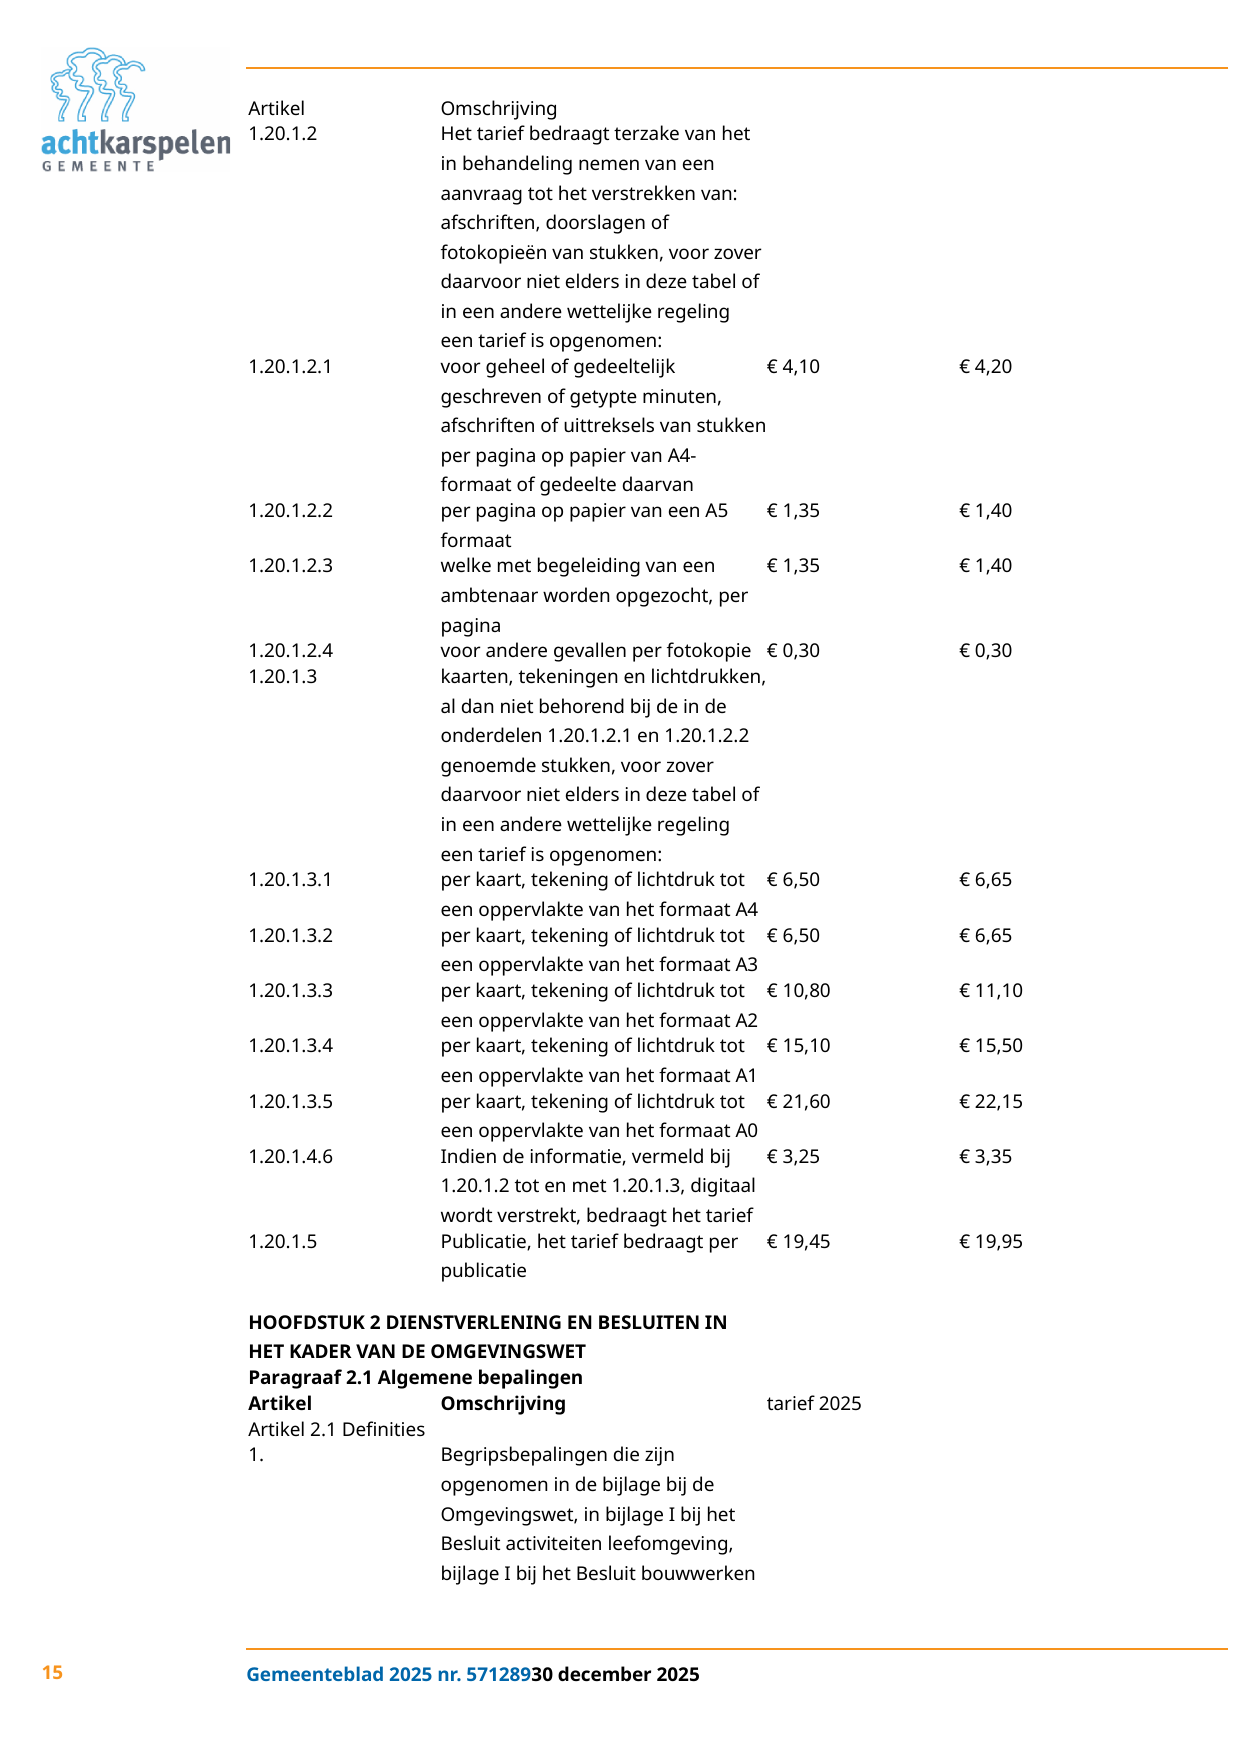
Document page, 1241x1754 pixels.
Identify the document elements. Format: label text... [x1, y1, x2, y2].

table_cell [959, 1442, 1152, 1586]
table_cell Artikel 2.1 Definities [248, 1416, 767, 1442]
table_cell [959, 1416, 1152, 1442]
table_cell per kaart, tekening of lichtdruk tot een oppervlakte van het formaat A2 [440, 977, 767, 1032]
table_cell 1.20.1.4.6 [248, 1143, 440, 1228]
table_cell € 1,40 [959, 553, 1152, 638]
table_cell [959, 663, 1152, 867]
table_cell € 22,15 [959, 1088, 1152, 1143]
table_cell per kaart, tekening of lichtdruk tot een oppervlakte van het formaat A3 [440, 922, 767, 977]
table_cell € 1,35 [767, 498, 959, 553]
table_cell 1.20.1.5 [248, 1228, 440, 1283]
table_cell € 11,10 [959, 977, 1152, 1032]
table_cell per kaart, tekening of lichtdruk tot een oppervlakte van het formaat A1 [440, 1033, 767, 1088]
table_cell Omschrijving [440, 95, 767, 121]
table_cell Artikel [248, 1390, 440, 1416]
table_cell [959, 1283, 1152, 1309]
table_cell tarief 2025 [767, 1390, 959, 1416]
table_cell [767, 121, 959, 353]
table_cell Indien de informatie, vermeld bij 1.20.1.2 tot en met 1.20.1.3, digitaal wordt verstrekt, bedraagt het tarief [440, 1143, 767, 1228]
table_cell [959, 1390, 1152, 1416]
table_cell [767, 1416, 959, 1442]
table_cell [767, 1442, 959, 1586]
table_cell [959, 121, 1152, 353]
table_cell HOOFDSTUK 2 DIENSTVERLENING EN BESLUITEN IN HET KADER VAN DE OMGEVINGSWET [248, 1309, 767, 1364]
table_cell € 1,40 [959, 498, 1152, 553]
table_cell Paragraaf 2.1 Algemene bepalingen [248, 1364, 767, 1390]
table_cell € 6,65 [959, 867, 1152, 922]
table_cell 1.20.1.2.2 [248, 498, 440, 553]
table_cell € 15,50 [959, 1033, 1152, 1088]
table_cell € 4,10 [767, 353, 959, 497]
table_cell [959, 1309, 1152, 1364]
table_cell € 6,50 [767, 867, 959, 922]
table_cell 1. [248, 1442, 440, 1586]
table_cell € 1,35 [767, 553, 959, 638]
table_cell € 0,30 [959, 638, 1152, 663]
table_cell welke met begeleiding van een ambtenaar worden opgezocht, per pagina [440, 553, 767, 638]
table_cell [959, 95, 1152, 121]
table_cell € 0,30 [767, 638, 959, 663]
table_cell € 21,60 [767, 1088, 959, 1143]
table_cell € 19,45 [767, 1228, 959, 1283]
table_cell [248, 1283, 440, 1309]
table_cell € 15,10 [767, 1033, 959, 1088]
table_cell 1.20.1.3.5 [248, 1088, 440, 1143]
table_cell voor andere gevallen per fotokopie [440, 638, 767, 663]
table_cell [767, 1364, 959, 1390]
table_cell € 3,35 [959, 1143, 1152, 1228]
table_cell 1.20.1.2.4 [248, 638, 440, 663]
table_cell 1.20.1.3.1 [248, 867, 440, 922]
table_cell [767, 95, 959, 121]
table_cell € 4,20 [959, 353, 1152, 497]
table_cell voor geheel of gedeeltelijk geschreven of getypte minuten, afschriften of uittreksels van stukken per pagina op papier van A4-formaat of gedeelte daarvan [440, 353, 767, 497]
table_cell € 3,25 [767, 1143, 959, 1228]
table_cell 1.20.1.2 [248, 121, 440, 353]
table_cell [440, 1283, 767, 1309]
table_cell per kaart, tekening of lichtdruk tot een oppervlakte van het formaat A4 [440, 867, 767, 922]
table_cell [767, 1283, 959, 1309]
table_cell € 10,80 [767, 977, 959, 1032]
picture [41, 47, 231, 172]
table_cell per kaart, tekening of lichtdruk tot een oppervlakte van het formaat A0 [440, 1088, 767, 1143]
table_cell [767, 1309, 959, 1364]
table_cell 1.20.1.2.3 [248, 553, 440, 638]
table_cell kaarten, tekeningen en lichtdrukken, al dan niet behorend bij de in de onderdelen 1.20.1.2.1 en 1.20.1.2.2 genoemde stukken, voor zover daarvoor niet elders in deze tabel of in een andere wettelijke regeling een tarief is opgenomen: [440, 663, 767, 867]
table_cell [767, 663, 959, 867]
table_cell € 6,50 [767, 922, 959, 977]
table_cell 1.20.1.3.3 [248, 977, 440, 1032]
table_cell 1.20.1.3.2 [248, 922, 440, 977]
table_cell Begripsbepalingen die zijn opgenomen in de bijlage bij de Omgevingswet, in bijlage I bij het Besluit activiteiten leefomgeving, bijlage I bij het Besluit bouwwerken [440, 1442, 767, 1586]
table_cell € 6,65 [959, 922, 1152, 977]
table_cell 1.20.1.2.1 [248, 353, 440, 497]
table_cell Omschrijving [440, 1390, 767, 1416]
table_cell per pagina op papier van een A5 formaat [440, 498, 767, 553]
table_cell Publicatie, het tarief bedraagt per publicatie [440, 1228, 767, 1283]
table_cell Het tarief bedraagt terzake van het in behandeling nemen van een aanvraag tot het verstrekken van: afschriften, doorslagen of fotokopieën van stukken, voor zover daarvoor niet elders in deze tabel of in een andere wettelijke regeling een tarief is opgenomen: [440, 121, 767, 353]
table_cell Artikel [248, 95, 440, 121]
table_cell € 19,95 [959, 1228, 1152, 1283]
table_cell 1.20.1.3 [248, 663, 440, 867]
table_cell 1.20.1.3.4 [248, 1033, 440, 1088]
table_cell [959, 1364, 1152, 1390]
